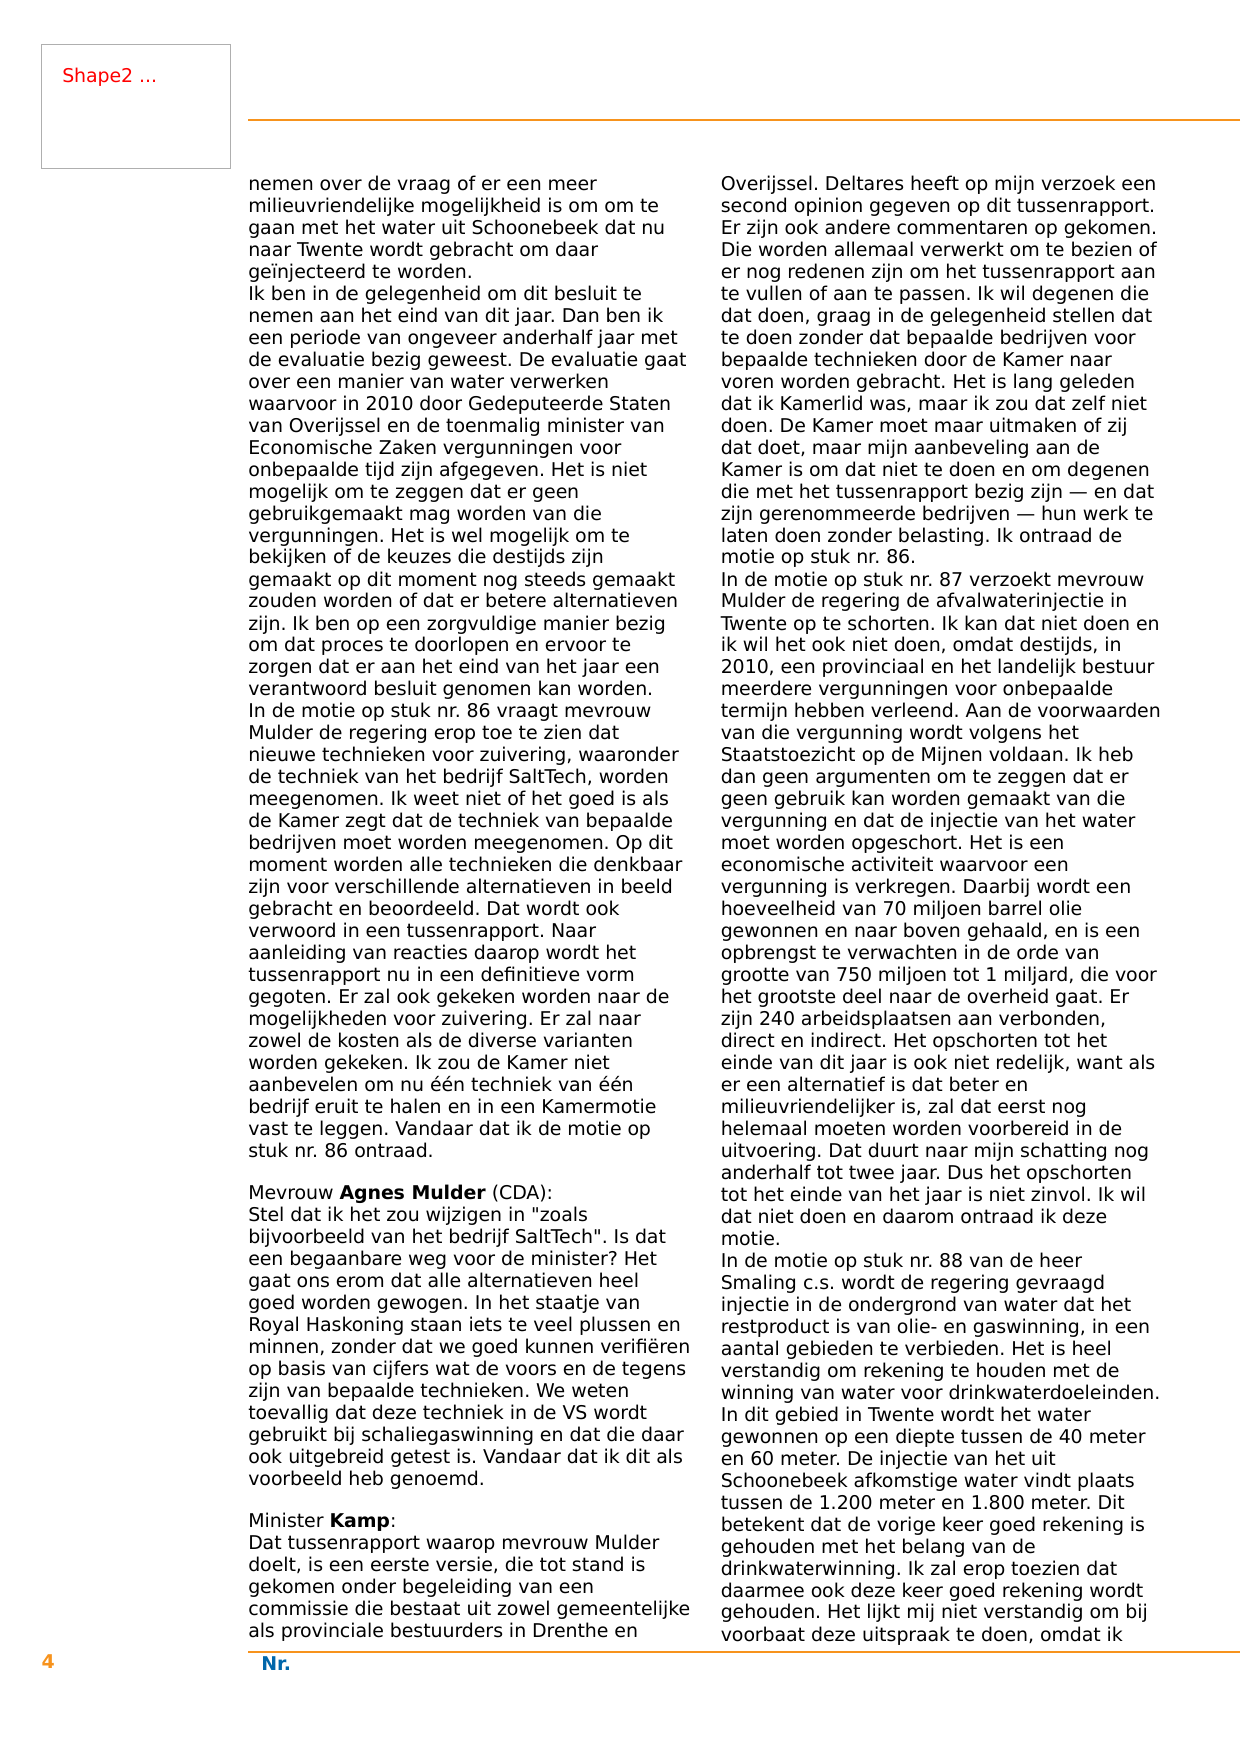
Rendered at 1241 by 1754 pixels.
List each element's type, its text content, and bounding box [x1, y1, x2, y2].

text nemen over de vraag of er een meer milieuvriendelijke mogelijkheid is om om te gaan met het water uit Schoonebeek dat nu naar Twente wordt gebracht om daar geïnjecteerd te worden. [248, 173, 691, 283]
text In de motie op stuk nr. 87 verzoekt mevrouw Mulder de regering de afvalwaterinjectie in Twente op te schorten. Ik kan dat niet doen en ik wil het ook niet doen, omdat destijds, in 2010, een provinciaal en het landelijk bestuur meerdere vergunningen voor onbepaalde termijn hebben verleend. Aan de voorwaarden van die vergunning wordt volgens het Staatstoezicht op de Mijnen voldaan. Ik heb dan geen argumenten om te zeggen dat er geen gebruik kan worden gemaakt van die vergunning en dat de injectie van het water moet worden opgeschort. Het is een economische activiteit waarvoor een vergunning is verkregen. Daarbij wordt een hoeveelheid van 70 miljoen barrel olie gewonnen en naar boven gehaald, en is een opbrengst te verwachten in de orde van grootte van 750 miljoen tot 1 miljard, die voor het grootste deel naar de overheid gaat. Er zijn 240 arbeidsplaatsen aan verbonden, direct en indirect. Het opschorten tot het einde van dit jaar is ook niet redelijk, want als er een alternatief is dat beter en milieuvriendelijker is, zal dat eerst nog helemaal moeten worden voorbereid in de uitvoering. Dat duurt naar mijn schatting nog anderhalf tot twee jaar. Dus het opschorten tot het einde van het jaar is niet zinvol. Ik wil dat niet doen en daarom ontraad ik deze motie. [721, 568, 1163, 1250]
text Overijssel. Deltares heeft op mijn verzoek een second opinion gegeven op dit tussenrapport. Er zijn ook andere commentaren op gekomen. Die worden allemaal verwerkt om te bezien of er nog redenen zijn om het tussenrapport aan te vullen of aan te passen. Ik wil degenen die dat doen, graag in de gelegenheid stellen dat te doen zonder dat bepaalde bedrijven voor bepaalde technieken door de Kamer naar voren worden gebracht. Het is lang geleden dat ik Kamerlid was, maar ik zou dat zelf niet doen. De Kamer moet maar uitmaken of zij dat doet, maar mijn aanbeveling aan de Kamer is om dat niet te doen en om degenen die met het tussenrapport bezig zijn — en dat zijn gerenommeerde bedrijven — hun werk te laten doen zonder belasting. Ik ontraad de motie op stuk nr. 86. [721, 173, 1163, 568]
text Stel dat ik het zou wijzigen in "zoals bijvoorbeeld van het bedrijf SaltTech". Is dat een begaanbare weg voor de minister? Het gaat ons erom dat alle alternatieven heel goed worden gewogen. In het staatje van Royal Haskoning staan iets te veel plussen en minnen, zonder dat we goed kunnen verifiëren op basis van cijfers wat de voors en de tegens zijn van bepaalde technieken. We weten toevallig dat deze techniek in de VS wordt gebruikt bij schaliegaswinning en dat die daar ook uitgebreid getest is. Vandaar dat ik dit als voorbeeld heb genoemd. [248, 1204, 691, 1489]
text Ik ben in de gelegenheid om dit besluit te nemen aan het eind van dit jaar. Dan ben ik een periode van ongeveer anderhalf jaar met de evaluatie bezig geweest. De evaluatie gaat over een manier van water verwerken waarvoor in 2010 door Gedeputeerde Staten van Overijssel en de toenmalig minister van Economische Zaken vergunningen voor onbepaalde tijd zijn afgegeven. Het is niet mogelijk om te zeggen dat er geen gebruikgemaakt mag worden van die vergunningen. Het is wel mogelijk om te bekijken of de keuzes die destijds zijn gemaakt op dit moment nog steeds gemaakt zouden worden of dat er betere alternatieven zijn. Ik ben op een zorgvuldige manier bezig om dat proces te doorlopen en ervoor te zorgen dat er aan het eind van het jaar een verantwoord besluit genomen kan worden. [248, 283, 691, 700]
text In de motie op stuk nr. 88 van de heer Smaling c.s. wordt de regering gevraagd injectie in de ondergrond van water dat het restproduct is van olie- en gaswinning, in een aantal gebieden te verbieden. Het is heel verstandig om rekening te houden met de winning van water voor drinkwaterdoeleinden. In dit gebied in Twente wordt het water gewonnen op een diepte tussen de 40 meter en 60 meter. De injectie van het uit Schoonebeek afkomstige water vindt plaats tussen de 1.200 meter en 1.800 meter. Dit betekent dat de vorige keer goed rekening is gehouden met het belang van de drinkwaterwinning. Ik zal erop toezien dat daarmee ook deze keer goed rekening wordt gehouden. Het lijkt mij niet verstandig om bij voorbaat deze uitspraak te doen, omdat ik [721, 1250, 1163, 1645]
text Dat tussenrapport waarop mevrouw Mulder doelt, is een eerste versie, die tot stand is gekomen onder begeleiding van een commissie die bestaat uit zowel gemeentelijke als provinciale bestuurders in Drenthe en [248, 1532, 691, 1641]
text In de motie op stuk nr. 86 vraagt mevrouw Mulder de regering erop toe te zien dat nieuwe technieken voor zuivering, waaronder de techniek van het bedrijf SaltTech, worden meegenomen. Ik weet niet of het goed is als de Kamer zegt dat de techniek van bepaalde bedrijven moet worden meegenomen. Op dit moment worden alle technieken die denkbaar zijn voor verschillende alternatieven in beeld gebracht en beoordeeld. Dat wordt ook verwoord in een tussenrapport. Naar aanleiding van reacties daarop wordt het tussenrapport nu in een definitieve vorm gegoten. Er zal ook gekeken worden naar de mogelijkheden voor zuivering. Er zal naar zowel de kosten als de diverse varianten worden gekeken. Ik zou de Kamer niet aanbevelen om nu één techniek van één bedrijf eruit te halen en in een Kamermotie vast te leggen. Vandaar dat ik de motie op stuk nr. 86 ontraad. [248, 700, 691, 1162]
text Minister Kamp: [248, 1509, 691, 1532]
text Mevrouw Agnes Mulder (CDA): [248, 1182, 691, 1204]
